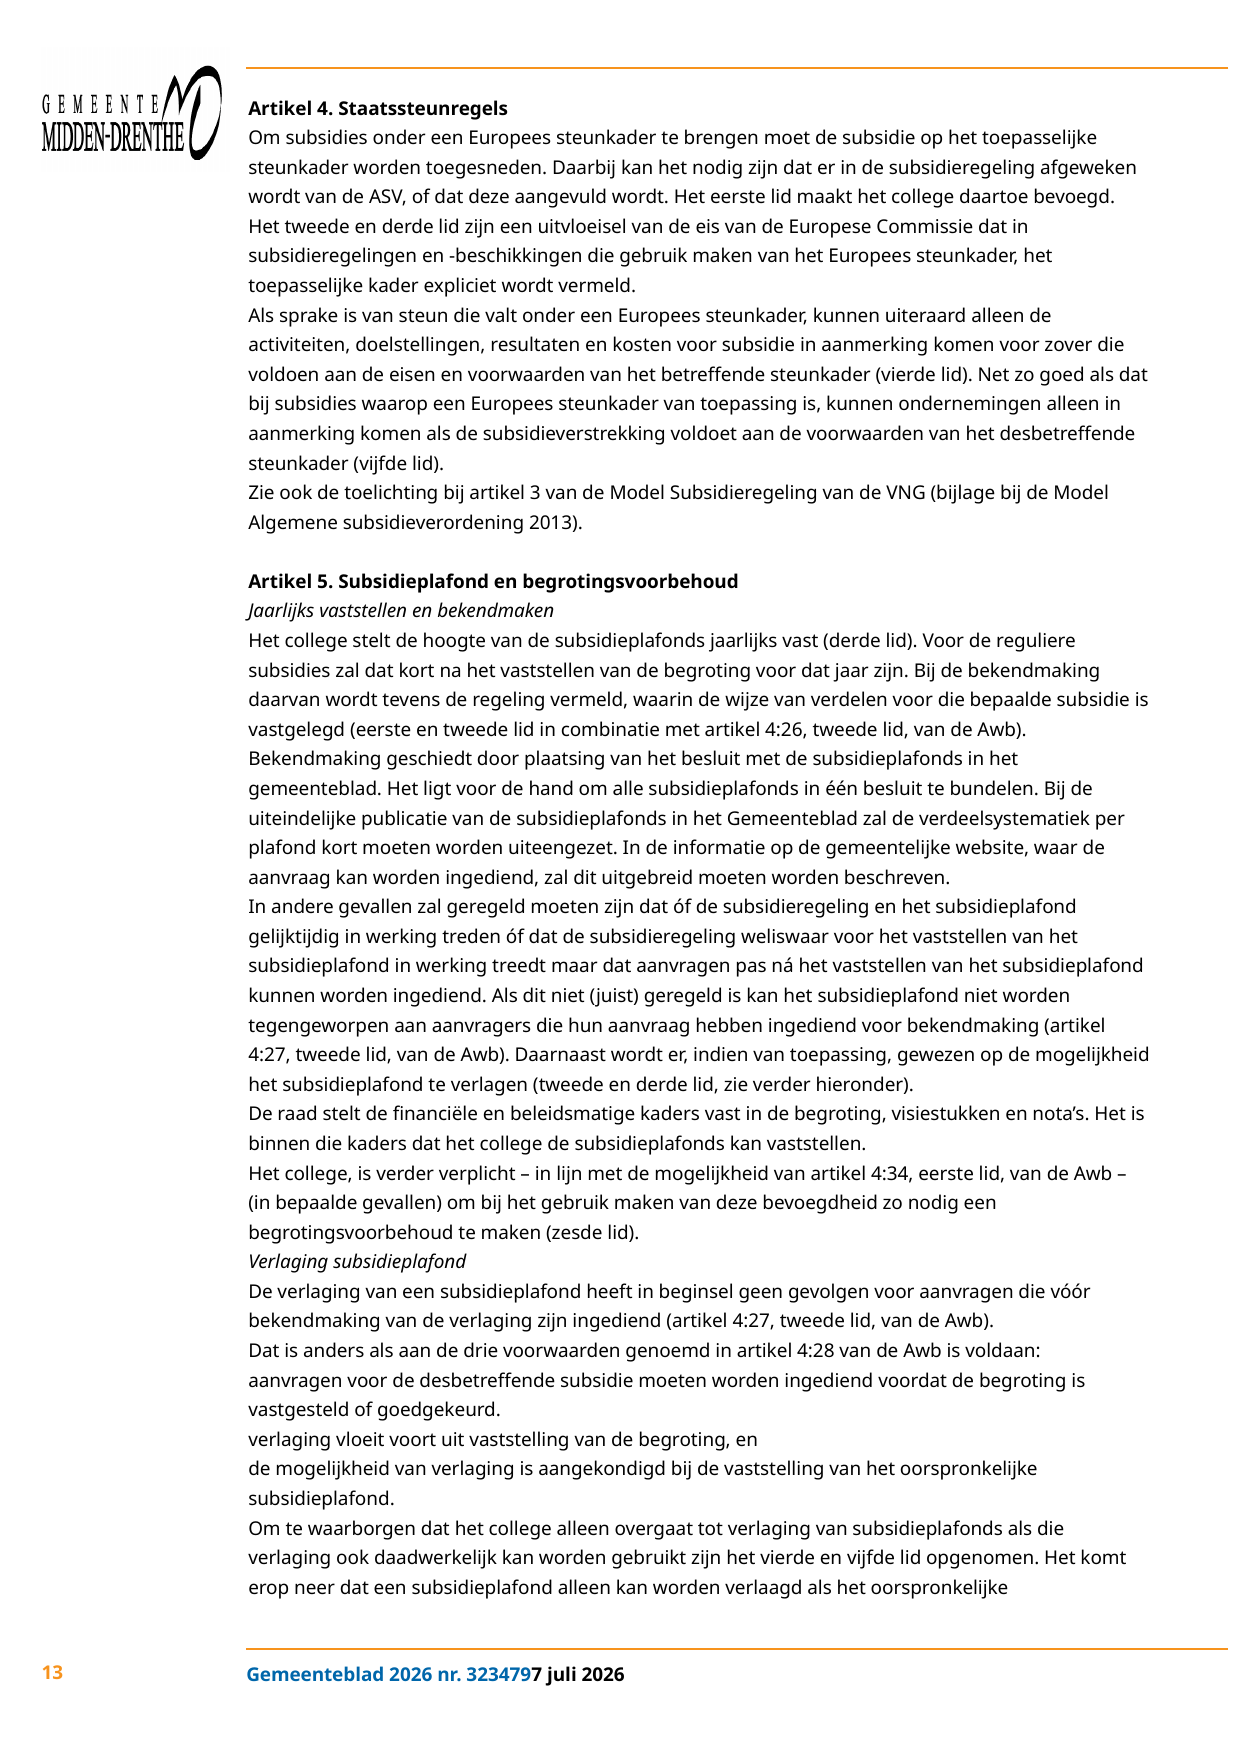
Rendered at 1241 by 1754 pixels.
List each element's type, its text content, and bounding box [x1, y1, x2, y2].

text Artikel 4. Staatssteunregels [248, 95, 1152, 121]
picture [41, 47, 231, 172]
text De verlaging van een subsidieplafond heeft in beginsel geen gevolgen voor aanvragen die vóór bekendmaking van de verlaging zijn ingediend (artikel 4:27, tweede lid, van de Awb). [248, 1278, 1152, 1333]
text Het college stelt de hoogte van de subsidieplafonds jaarlijks vast (derde lid). Voor de reguliere subsidies zal dat kort na het vaststellen van de begroting voor dat jaar zijn. Bij de bekendmaking daarvan wordt tevens de regeling vermeld, waarin de wijze van verdelen voor die bepaalde subsidie is vastgelegd (eerste en tweede lid in combinatie met artikel 4:26, tweede lid, van de Awb). Bekendmaking geschiedt door plaatsing van het besluit met de subsidieplafonds in het gemeenteblad. Het ligt voor de hand om alle subsidieplafonds in één besluit te bundelen. Bij de uiteindelijke publicatie van de subsidieplafonds in het Gemeenteblad zal de verdeelsystematiek per plafond kort moeten worden uiteengezet. In de informatie op de gemeentelijke website, waar de aanvraag kan worden ingediend, zal dit uitgebreid moeten worden beschreven. [248, 627, 1152, 890]
text verlaging vloeit voort uit vaststelling van de begroting, en [248, 1426, 1152, 1452]
text aanvragen voor de desbetreffende subsidie moeten worden ingediend voordat de begroting is vastgesteld of goedgekeurd. [248, 1367, 1152, 1422]
text Om subsidies onder een Europees steunkader te brengen moet de subsidie op het toepasselijke steunkader worden toegesneden. Daarbij kan het nodig zijn dat er in de subsidieregeling afgeweken wordt van de ASV, of dat deze aangevuld wordt. Het eerste lid maakt het college daartoe bevoegd. [248, 124, 1152, 209]
text Verlaging subsidieplafond [248, 1248, 1152, 1274]
text Artikel 5. Subsidieplafond en begrotingsvoorbehoud [248, 568, 1152, 594]
text Het college, is verder verplicht – in lijn met de mogelijkheid van artikel 4:34, eerste lid, van de Awb – (in bepaalde gevallen) om bij het gebruik maken van deze bevoegdheid zo nodig een begrotingsvoorbehoud te maken (zesde lid). [248, 1160, 1152, 1245]
text In andere gevallen zal geregeld moeten zijn dat óf de subsidieregeling en het subsidieplafond gelijktijdig in werking treden óf dat de subsidieregeling weliswaar voor het vaststellen van het subsidieplafond in werking treedt maar dat aanvragen pas ná het vaststellen van het subsidieplafond kunnen worden ingediend. Als dit niet (juist) geregeld is kan het subsidieplafond niet worden tegengeworpen aan aanvragers die hun aanvraag hebben ingediend voor bekendmaking (artikel 4:27, tweede lid, van de Awb). Daarnaast wordt er, indien van toepassing, gewezen op de mogelijkheid het subsidieplafond te verlagen (tweede en derde lid, zie verder hieronder). [248, 893, 1152, 1097]
text Als sprake is van steun die valt onder een Europees steunkader, kunnen uiteraard alleen de activiteiten, doelstellingen, resultaten en kosten voor subsidie in aanmerking komen voor zover die voldoen aan de eisen en voorwaarden van het betreffende steunkader (vierde lid). Net zo goed als dat bij subsidies waarop een Europees steunkader van toepassing is, kunnen ondernemingen alleen in aanmerking komen als de subsidieverstrekking voldoet aan de voorwaarden van het desbetreffende steunkader (vijfde lid). [248, 302, 1152, 476]
text Zie ook de toelichting bij artikel 3 van de Model Subsidieregeling van de VNG (bijlage bij de Model Algemene subsidieverordening 2013). [248, 479, 1152, 535]
text de mogelijkheid van verlaging is aangekondigd bij de vaststelling van het oorspronkelijke subsidieplafond. [248, 1456, 1152, 1511]
text Het tweede en derde lid zijn een uitvloeisel van de eis van de Europese Commissie dat in subsidieregelingen en -beschikkingen die gebruik maken van het Europees steunkader, het toepasselijke kader expliciet wordt vermeld. [248, 213, 1152, 298]
text Jaarlijks vaststellen en bekendmaken [248, 598, 1152, 623]
text Om te waarborgen dat het college alleen overgaat tot verlaging van subsidieplafonds als die verlaging ook daadwerkelijk kan worden gebruikt zijn het vierde en vijfde lid opgenomen. Het komt erop neer dat een subsidieplafond alleen kan worden verlaagd als het oorspronkelijke [248, 1515, 1152, 1600]
text De raad stelt de financiële en beleidsmatige kaders vast in de begroting, visiestukken en nota’s. Het is binnen die kaders dat het college de subsidieplafonds kan vaststellen. [248, 1101, 1152, 1156]
text Dat is anders als aan de drie voorwaarden genoemd in artikel 4:28 van de Awb is voldaan: [248, 1337, 1152, 1363]
